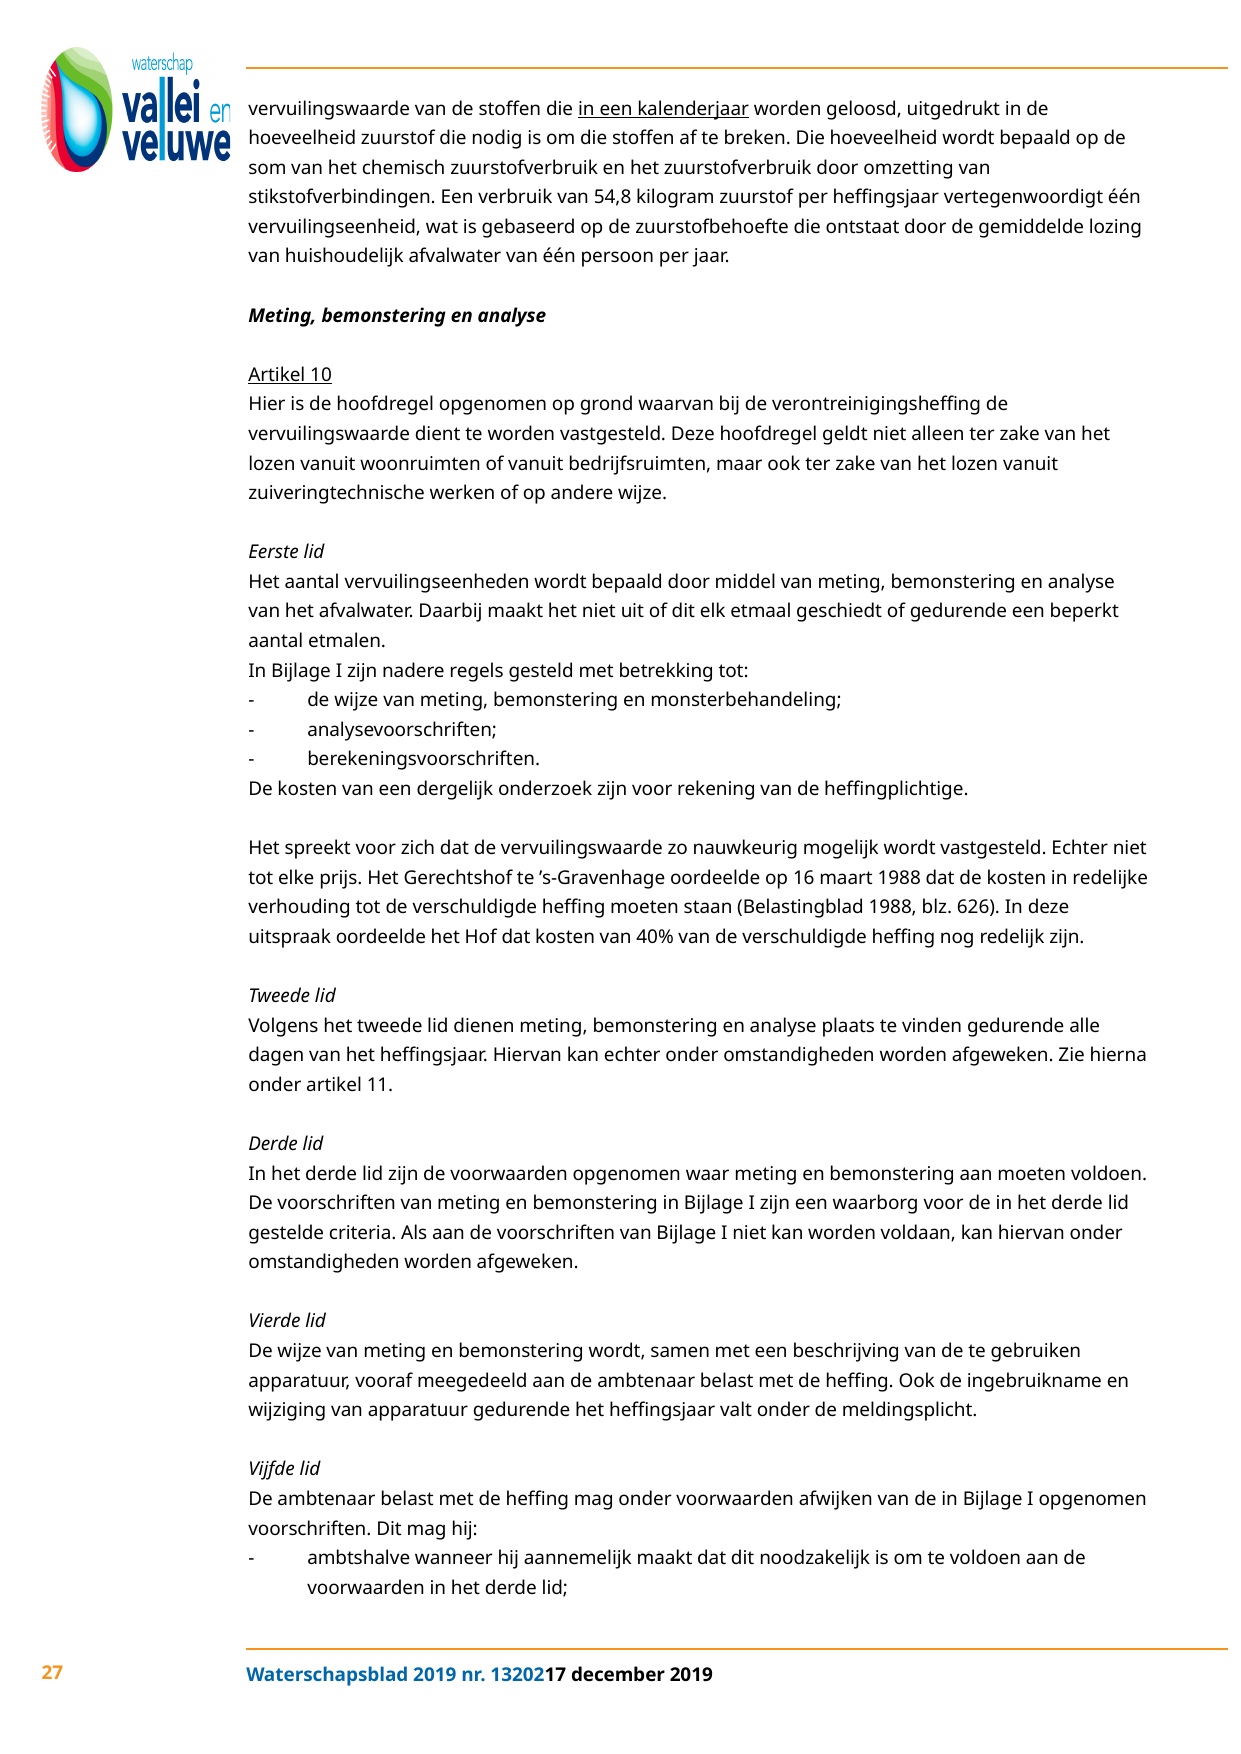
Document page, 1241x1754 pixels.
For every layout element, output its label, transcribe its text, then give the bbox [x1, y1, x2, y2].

text De kosten van een dergelijk onderzoek zijn voor rekening van de heffingplichtige. [248, 775, 1152, 801]
text De ambtenaar belast met de heffing mag onder voorwaarden afwijken van de in Bijlage I opgenomen voorschriften. Dit mag hij: [248, 1485, 1152, 1541]
text In Bijlage I zijn nadere regels gesteld met betrekking tot: [248, 657, 1152, 683]
list ambtshalve wanneer hij aannemelijk maakt dat dit noodzakelijk is om te voldoen aan de voorwaarden in het derde lid; [248, 1544, 1152, 1600]
text Artikel 10 [248, 361, 1152, 387]
text Tweede lid [248, 982, 1152, 1008]
list berekeningsvoorschriften. [248, 746, 1152, 771]
text Volgens het tweede lid dienen meting, bemonstering en analyse plaats te vinden gedurende alle dagen van het heffingsjaar. Hiervan kan echter onder omstandigheden worden afgeweken. Zie hierna onder artikel 11. [248, 1012, 1152, 1097]
text Het spreekt voor zich dat de vervuilingswaarde zo nauwkeurig mogelijk wordt vastgesteld. Echter niet tot elke prijs. Het Gerechtshof te ’s-Gravenhage oordeelde op 16 maart 1988 dat de kosten in redelijke verhouding tot de verschuldigde heffing moeten staan (Belastingblad 1988, blz. 626). In deze uitspraak oordeelde het Hof dat kosten van 40% van de verschuldigde heffing nog redelijk zijn. [248, 834, 1152, 949]
list analysevoorschriften; [248, 716, 1152, 742]
text Meting, bemonstering en analyse [248, 302, 1152, 328]
picture [41, 47, 231, 172]
text Vijfde lid [248, 1456, 1152, 1481]
text Hier is de hoofdregel opgenomen op grond waarvan bij de verontreinigingsheffing de vervuilingswaarde dient te worden vastgesteld. Deze hoofdregel geldt niet alleen ter zake van het lozen vanuit woonruimten of vanuit bedrijfsruimten, maar ook ter zake van het lozen vanuit zuiveringtechnische werken of op andere wijze. [248, 391, 1152, 505]
text Derde lid [248, 1130, 1152, 1156]
text Het aantal vervuilingseenheden wordt bepaald door middel van meting, bemonstering en analyse van het afvalwater. Daarbij maakt het niet uit of dit elk etmaal geschiedt of gedurende een beperkt aantal etmalen. [248, 568, 1152, 653]
text Vierde lid [248, 1308, 1152, 1333]
text Eerste lid [248, 538, 1152, 564]
text De wijze van meting en bemonstering wordt, samen met een beschrijving van de te gebruiken apparatuur, vooraf meegedeeld aan de ambtenaar belast met de heffing. Ook de ingebruikname en wijziging van apparatuur gedurende het heffingsjaar valt onder de meldingsplicht. [248, 1337, 1152, 1422]
text In het derde lid zijn de voorwaarden opgenomen waar meting en bemonstering aan moeten voldoen. De voorschriften van meting en bemonstering in Bijlage I zijn een waarborg voor de in het derde lid gestelde criteria. Als aan de voorschriften van Bijlage I niet kan worden voldaan, kan hiervan onder omstandigheden worden afgeweken. [248, 1160, 1152, 1274]
text vervuilingswaarde van de stoffen die in een kalenderjaar worden geloosd, uitgedrukt in de hoeveelheid zuurstof die nodig is om die stoffen af te breken. Die hoeveelheid wordt bepaald op de som van het chemisch zuurstofverbruik en het zuurstofverbruik door omzetting van stikstofverbindingen. Een verbruik van 54,8 kilogram zuurstof per heffingsjaar vertegenwoordigt één vervuilingseenheid, wat is gebaseerd op de zuurstofbehoefte die ontstaat door de gemiddelde lozing van huishoudelijk afvalwater van één persoon per jaar. [248, 95, 1152, 268]
list de wijze van meting, bemonstering en monsterbehandeling; [248, 686, 1152, 712]
